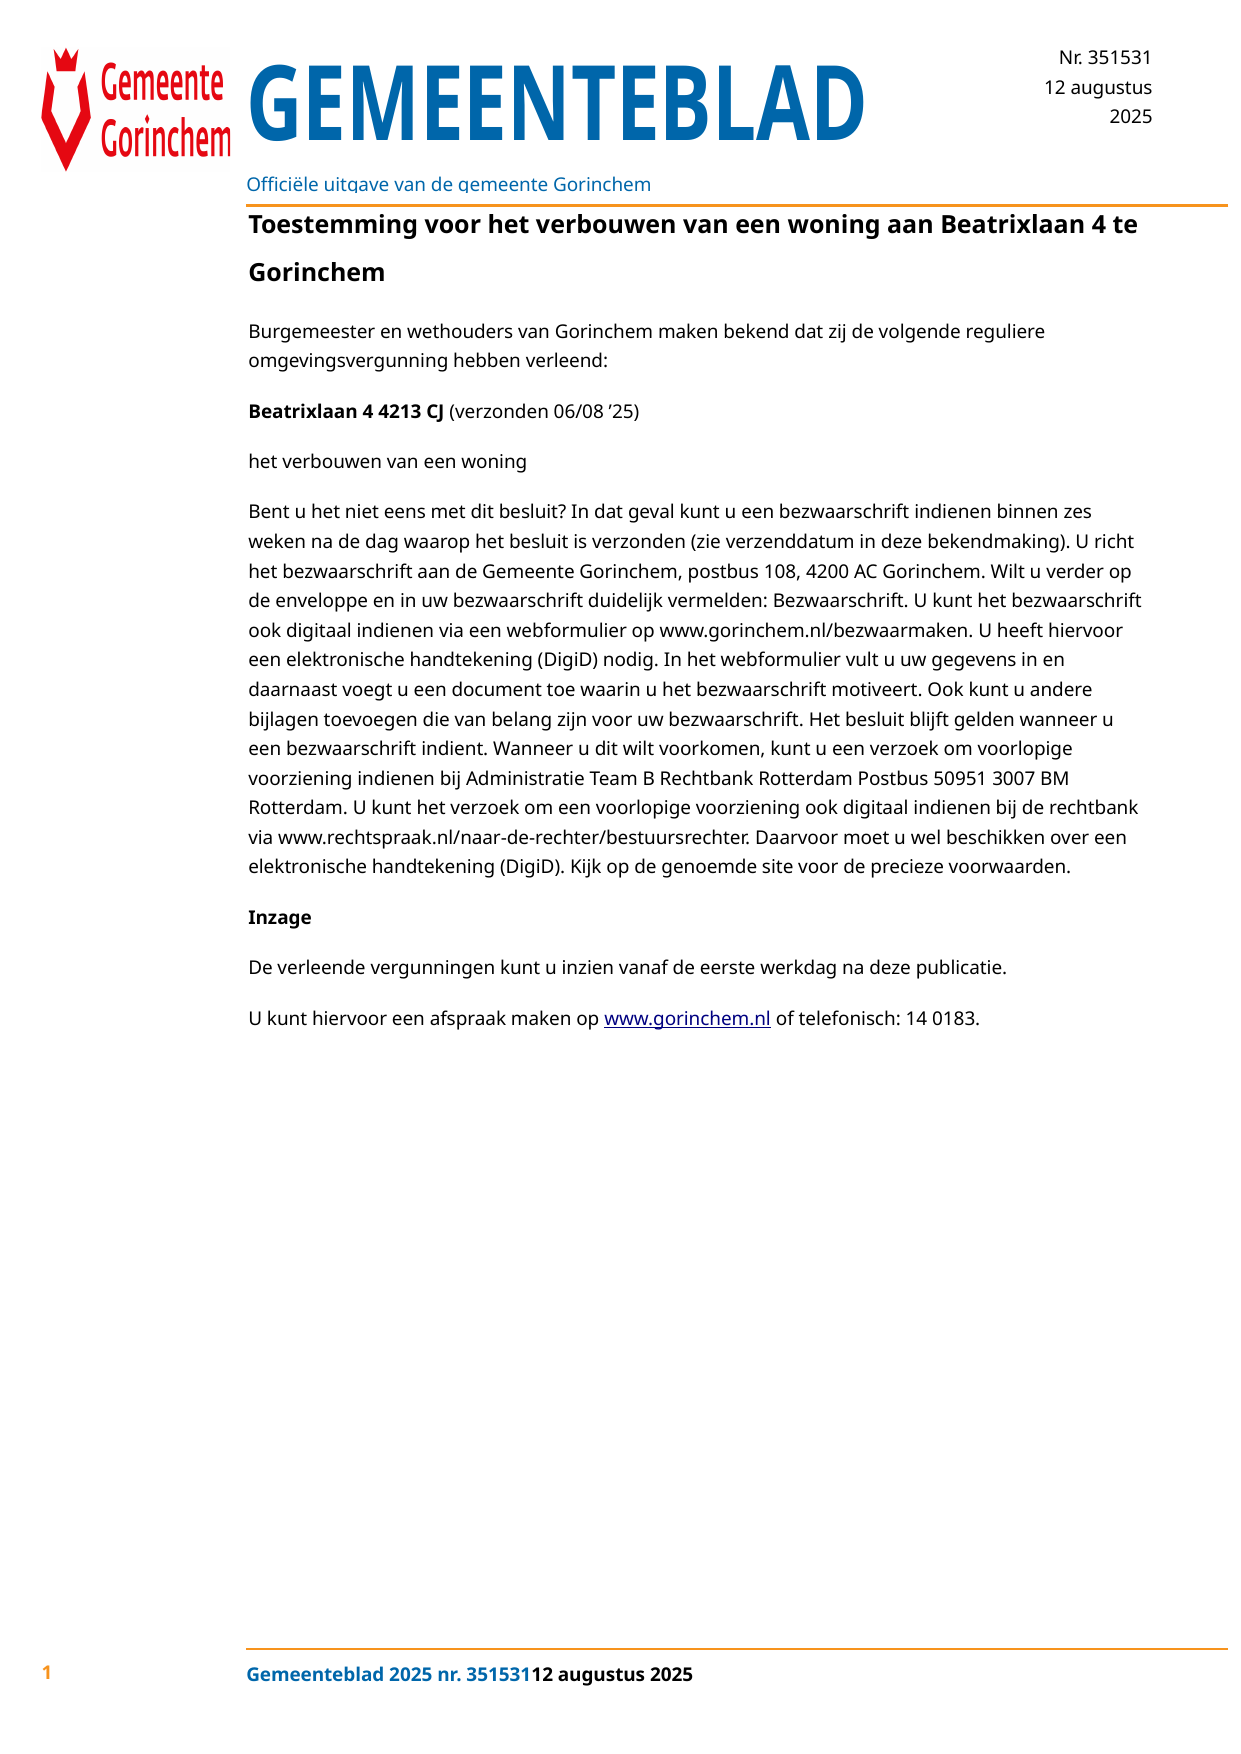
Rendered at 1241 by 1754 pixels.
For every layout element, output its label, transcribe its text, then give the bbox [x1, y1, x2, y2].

text Toestemming voor het verbouwen van een woning aan Beatrixlaan 4 te Gorinchem [248, 207, 1152, 288]
text het verbouwen van een woning [248, 448, 1152, 474]
text U kunt hiervoor een afspraak maken op www.gorinchem.nl of telefonisch: 14 0183. [248, 1005, 1152, 1031]
text Burgemeester en wethouders van Gorinchem maken bekend dat zij de volgende reguliere omgevingsvergunning hebben verleend: [248, 318, 1152, 373]
text De verleende vergunningen kunt u inzien vanaf de eerste werkdag na deze publicatie. [248, 954, 1152, 980]
picture [41, 47, 231, 172]
text Inzage [248, 904, 1152, 930]
text Bent u het niet eens met dit besluit? In dat geval kunt u een bezwaarschrift indienen binnen zes weken na de dag waarop het besluit is verzonden (zie verzenddatum in deze bekendmaking). U richt het bezwaarschrift aan de Gemeente Gorinchem, postbus 108, 4200 AC Gorinchem. Wilt u verder op de enveloppe en in uw bezwaarschrift duidelijk vermelden: Bezwaarschrift. U kunt het bezwaarschrift ook digitaal indienen via een webformulier op www.gorinchem.nl/bezwaarmaken. U heeft hiervoor een elektronische handtekening (DigiD) nodig. In het webformulier vult u uw gegevens in en daarnaast voegt u een document toe waarin u het bezwaarschrift motiveert. Ook kunt u andere bijlagen toevoegen die van belang zijn voor uw bezwaarschrift. Het besluit blijft gelden wanneer u een bezwaarschrift indient. Wanneer u dit wilt voorkomen, kunt u een verzoek om voorlopige voorziening indienen bij Administratie Team B Rechtbank Rotterdam Postbus 50951 3007 BM Rotterdam. U kunt het verzoek om een voorlopige voorziening ook digitaal indienen bij de rechtbank via www.rechtspraak.nl/naar-de-rechter/bestuursrechter. Daarvoor moet u wel beschikken over een elektronische handtekening (DigiD). Kijk op de genoemde site voor de precieze voorwaarden. [248, 499, 1152, 879]
text Beatrixlaan 4 4213 CJ (verzonden 06/08 ’25) [248, 398, 1152, 424]
